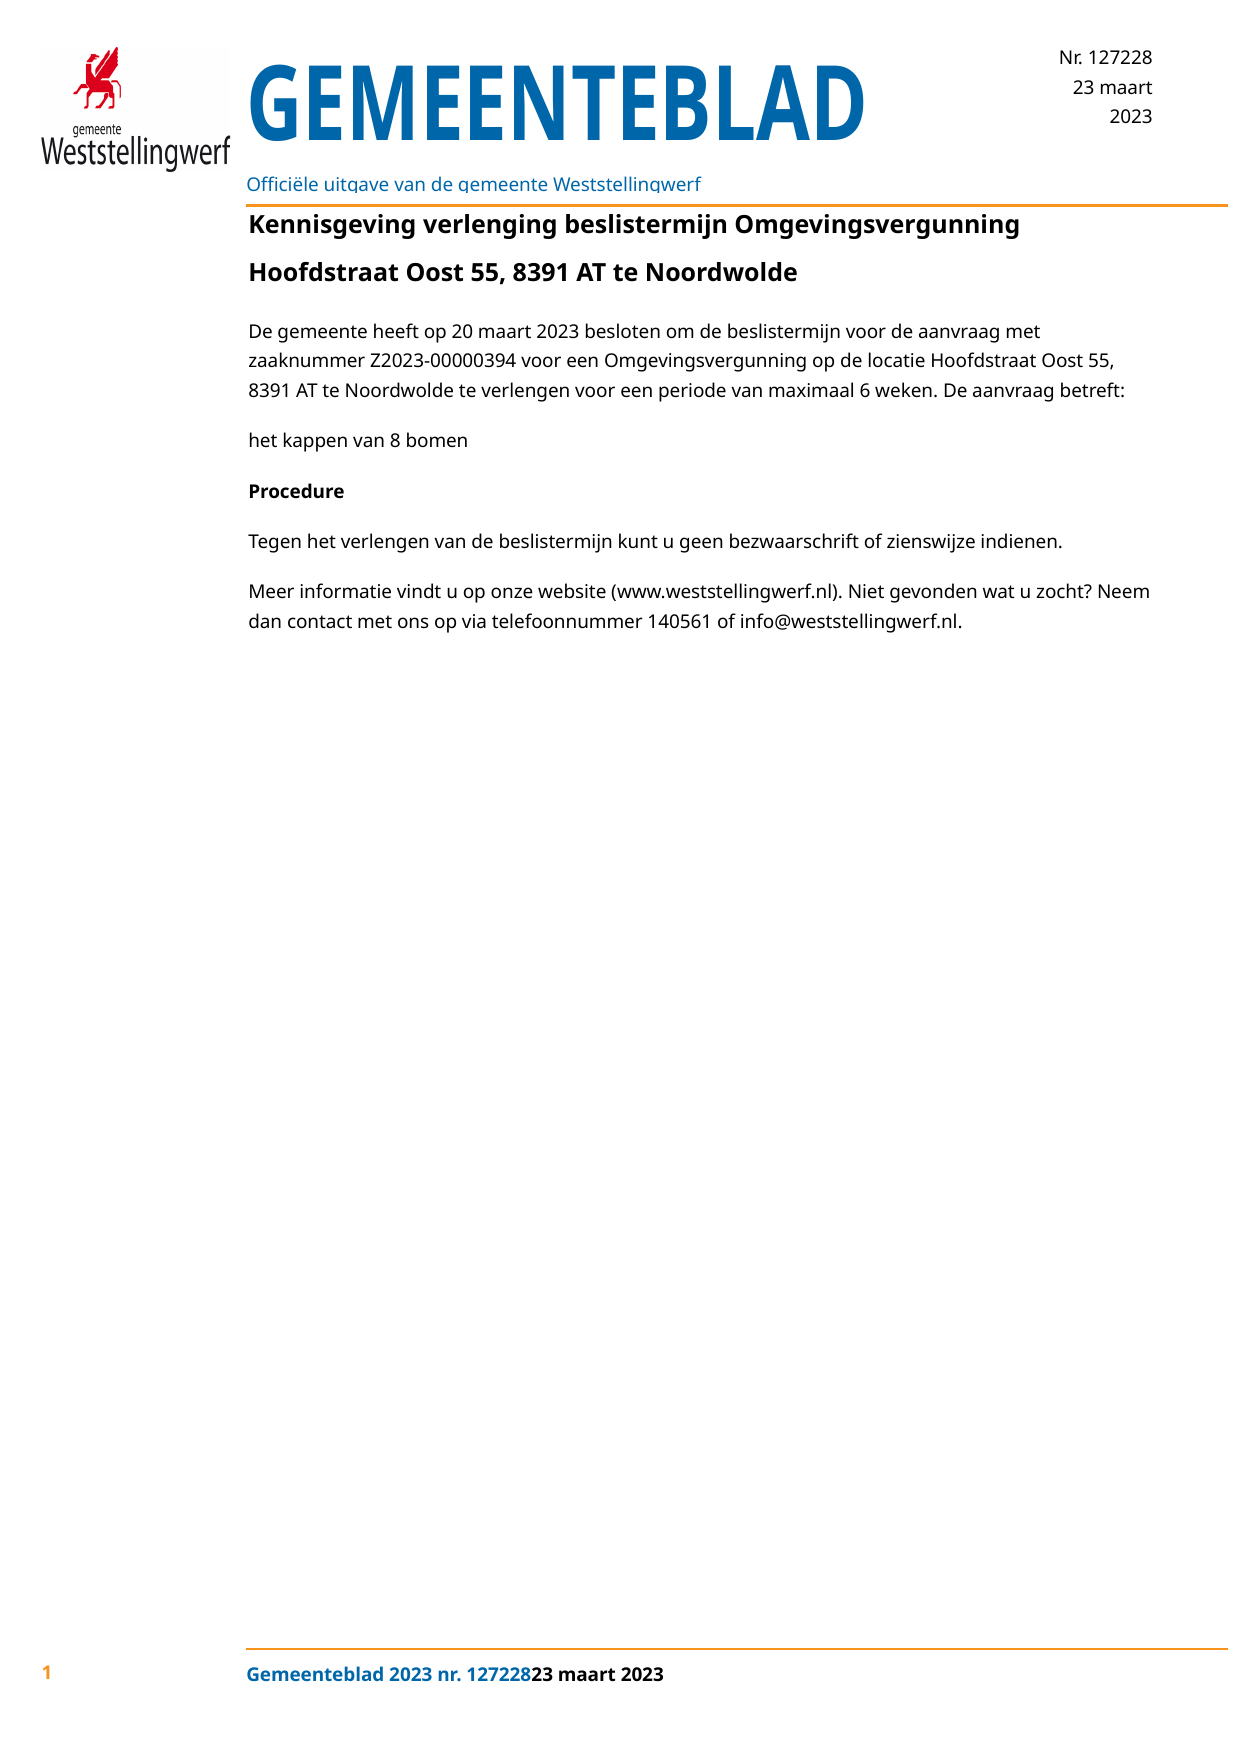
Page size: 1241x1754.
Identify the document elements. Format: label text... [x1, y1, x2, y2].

text De gemeente heeft op 20 maart 2023 besloten om de beslistermijn voor de aanvraag met zaaknummer Z2023-00000394 voor een Omgevingsvergunning op de locatie Hoofdstraat Oost 55, 8391 AT te Noordwolde te verlengen voor een periode van maximaal 6 weken. De aanvraag betreft: [248, 318, 1152, 403]
text Meer informatie vindt u op onze website (www.weststellingwerf.nl). Niet gevonden wat u zocht? Neem dan contact met ons op via telefoonnummer 140561 of info@weststellingwerf.nl. [248, 579, 1152, 634]
picture [41, 47, 231, 172]
text het kappen van 8 bomen [248, 427, 1152, 453]
text Procedure [248, 478, 1152, 504]
text Kennisgeving verlenging beslistermijn Omgevingsvergunning Hoofdstraat Oost 55, 8391 AT te Noordwolde [248, 207, 1152, 288]
text Tegen het verlengen van de beslistermijn kunt u geen bezwaarschrift of zienswijze indienen. [248, 528, 1152, 554]
